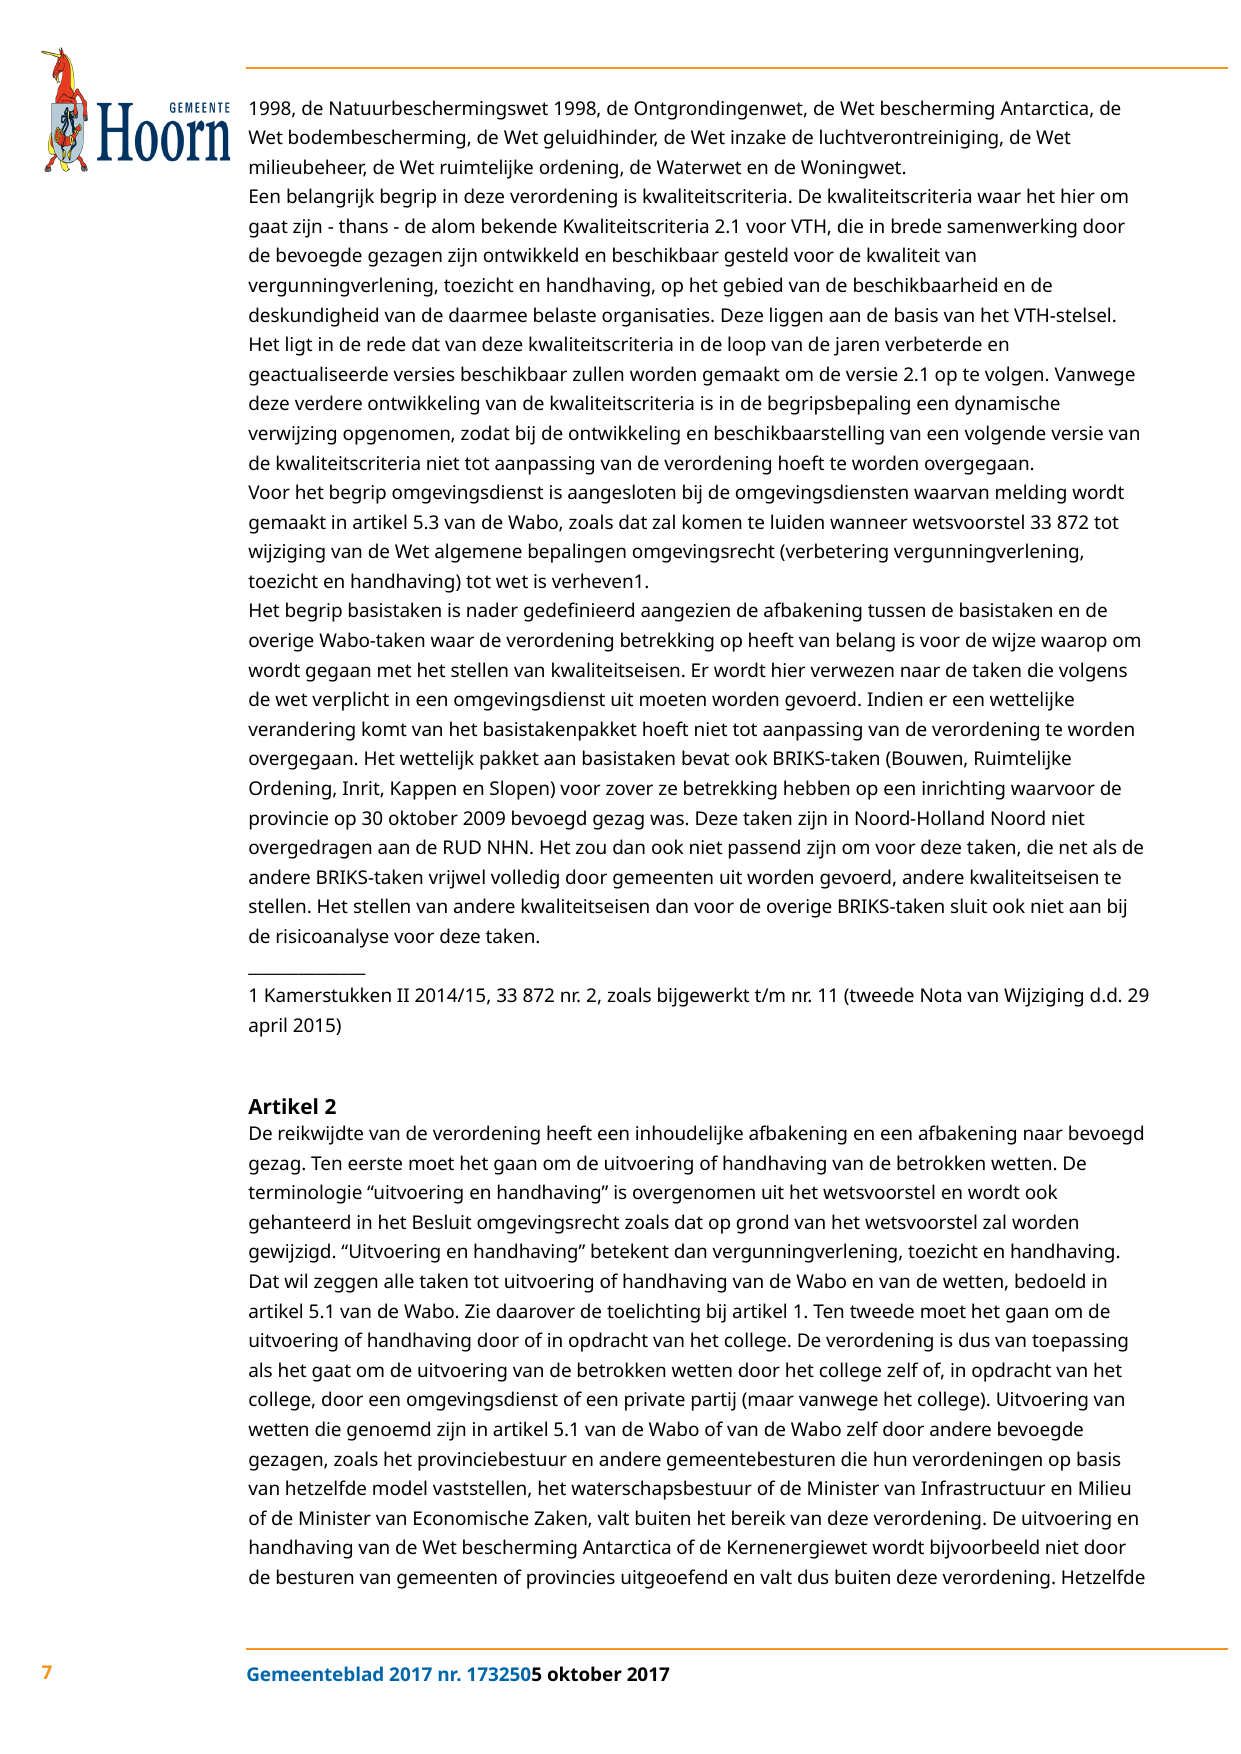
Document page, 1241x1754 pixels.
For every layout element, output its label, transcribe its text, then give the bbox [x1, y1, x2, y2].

picture [41, 47, 231, 172]
text De reikwijdte van de verordening heeft een inhoudelijke afbakening en een afbakening naar bevoegd gezag. Ten eerste moet het gaan om de uitvoering of handhaving van de betrokken wetten. De terminologie “uitvoering en handhaving” is overgenomen uit het wetsvoorstel en wordt ook gehanteerd in het Besluit omgevingsrecht zoals dat op grond van het wetsvoorstel zal worden gewijzigd. “Uitvoering en handhaving” betekent dan vergunningverlening, toezicht en handhaving. Dat wil zeggen alle taken tot uitvoering of handhaving van de Wabo en van de wetten, bedoeld in artikel 5.1 van de Wabo. Zie daarover de toelichting bij artikel 1. Ten tweede moet het gaan om de uitvoering of handhaving door of in opdracht van het college. De verordening is dus van toepassing als het gaat om de uitvoering van de betrokken wetten door het college zelf of, in opdracht van het college, door een omgevingsdienst of een private partij (maar vanwege het college). Uitvoering van wetten die genoemd zijn in artikel 5.1 van de Wabo of van de Wabo zelf door andere bevoegde gezagen, zoals het provinciebestuur en andere gemeentebesturen die hun verordeningen op basis van hetzelfde model vaststellen, het waterschapsbestuur of de Minister van Infrastructuur en Milieu of de Minister van Economische Zaken, valt buiten het bereik van deze verordening. De uitvoering en handhaving van de Wet bescherming Antarctica of de Kernenergiewet wordt bijvoorbeeld niet door de besturen van gemeenten of provincies uitgeoefend en valt dus buiten deze verordening. Hetzelfde [248, 1120, 1152, 1590]
text 1998, de Natuurbeschermingswet 1998, de Ontgrondingenwet, de Wet bescherming Antarctica, de Wet bodembescherming, de Wet geluidhinder, de Wet inzake de luchtverontreiniging, de Wet milieubeheer, de Wet ruimtelijke ordening, de Waterwet en de Woningwet. [248, 95, 1152, 180]
text Artikel 2 [248, 1092, 1152, 1120]
text ______________ [248, 953, 1152, 978]
text Voor het begrip omgevingsdienst is aangesloten bij de omgevingsdiensten waarvan melding wordt gemaakt in artikel 5.3 van de Wabo, zoals dat zal komen te luiden wanneer wetsvoorstel 33 872 tot wijziging van de Wet algemene bepalingen omgevingsrecht (verbetering vergunningverlening, toezicht en handhaving) tot wet is verheven1. [248, 479, 1152, 594]
text Het begrip basistaken is nader gedefinieerd aangezien de afbakening tussen de basistaken en de overige Wabo-taken waar de verordening betrekking op heeft van belang is voor de wijze waarop om wordt gegaan met het stellen van kwaliteitseisen. Er wordt hier verwezen naar de taken die volgens de wet verplicht in een omgevingsdienst uit moeten worden gevoerd. Indien er een wettelijke verandering komt van het basistakenpakket hoeft niet tot aanpassing van de verordening te worden overgegaan. Het wettelijk pakket aan basistaken bevat ook BRIKS-taken (Bouwen, Ruimtelijke Ordening, Inrit, Kappen en Slopen) voor zover ze betrekking hebben op een inrichting waarvoor de provincie op 30 oktober 2009 bevoegd gezag was. Deze taken zijn in Noord-Holland Noord niet overgedragen aan de RUD NHN. Het zou dan ook niet passend zijn om voor deze taken, die net als de andere BRIKS-taken vrijwel volledig door gemeenten uit worden gevoerd, andere kwaliteitseisen te stellen. Het stellen van andere kwaliteitseisen dan voor de overige BRIKS-taken sluit ook niet aan bij de risicoanalyse voor deze taken. [248, 598, 1152, 949]
text 1 Kamerstukken II 2014/15, 33 872 nr. 2, zoals bijgewerkt t/m nr. 11 (tweede Nota van Wijziging d.d. 29 april 2015) [248, 982, 1152, 1038]
text Een belangrijk begrip in deze verordening is kwaliteitscriteria. De kwaliteitscriteria waar het hier om gaat zijn - thans - de alom bekende Kwaliteitscriteria 2.1 voor VTH, die in brede samenwerking door de bevoegde gezagen zijn ontwikkeld en beschikbaar gesteld voor de kwaliteit van vergunningverlening, toezicht en handhaving, op het gebied van de beschikbaarheid en de deskundigheid van de daarmee belaste organisaties. Deze liggen aan de basis van het VTH-stelsel. Het ligt in de rede dat van deze kwaliteitscriteria in de loop van de jaren verbeterde en geactualiseerde versies beschikbaar zullen worden gemaakt om de versie 2.1 op te volgen. Vanwege deze verdere ontwikkeling van de kwaliteitscriteria is in de begripsbepaling een dynamische verwijzing opgenomen, zodat bij de ontwikkeling en beschikbaarstelling van een volgende versie van de kwaliteitscriteria niet tot aanpassing van de verordening hoeft te worden overgegaan. [248, 183, 1152, 476]
